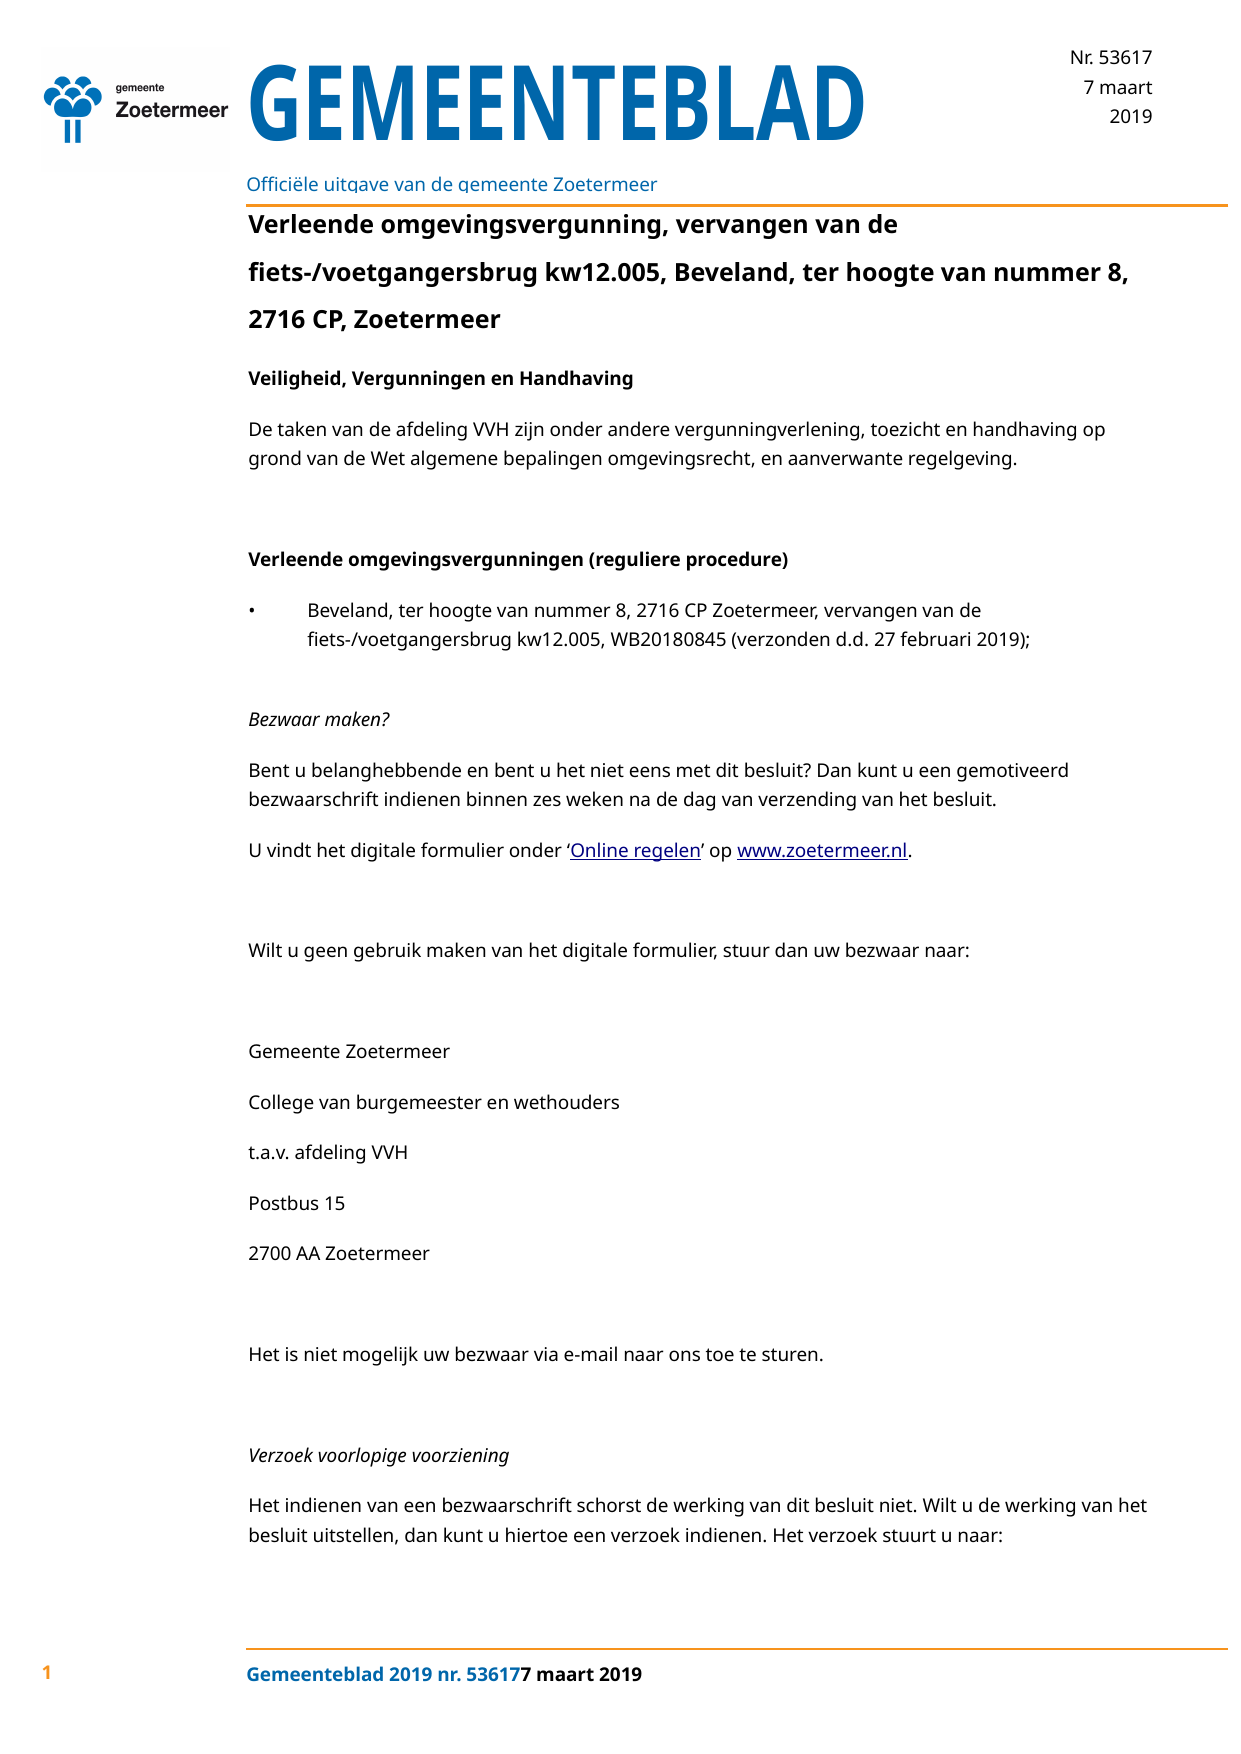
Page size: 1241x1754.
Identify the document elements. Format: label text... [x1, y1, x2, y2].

list Beveland, ter hoogte van nummer 8, 2716 CP Zoetermeer, vervangen van de fiets-/voetgangersbrug kw12.005, WB20180845 (verzonden d.d. 27 februari 2019); [248, 597, 1152, 652]
picture [41, 47, 231, 172]
text Postbus 15 [248, 1190, 1152, 1215]
text Bezwaar maken? [248, 706, 1152, 732]
text De taken van de afdeling VVH zijn onder andere vergunningverlening, toezicht en handhaving op grond van de Wet algemene bepalingen omgevingsrecht, en aanverwante regelgeving. [248, 416, 1152, 471]
text Verleende omgevingsvergunningen (reguliere procedure) [248, 546, 1152, 572]
text Verleende omgevingsvergunning, vervangen van de fiets-/voetgangersbrug kw12.005, Beveland, ter hoogte van nummer 8, 2716 CP, Zoetermeer [248, 207, 1152, 336]
text 2700 AA Zoetermeer [248, 1240, 1152, 1266]
text College van burgemeester en wethouders [248, 1089, 1152, 1114]
text Veiligheid, Vergunningen en Handhaving [248, 366, 1152, 391]
text Verzoek voorlopige voorziening [248, 1442, 1152, 1467]
text U vindt het digitale formulier onder ‘Online regelen’ op www.zoetermeer.nl. [248, 837, 1152, 862]
text Gemeente Zoetermeer [248, 1038, 1152, 1064]
text Bent u belanghebbende en bent u het niet eens met dit besluit? Dan kunt u een gemotiveerd bezwaarschrift indienen binnen zes weken na de dag van verzending van het besluit. [248, 757, 1152, 812]
text Wilt u geen gebruik maken van het digitale formulier, stuur dan uw bezwaar naar: [248, 938, 1152, 963]
text Het is niet mogelijk uw bezwaar via e-mail naar ons toe te sturen. [248, 1341, 1152, 1367]
text t.a.v. afdeling VVH [248, 1139, 1152, 1165]
text Het indienen van een bezwaarschrift schorst de werking van dit besluit niet. Wilt u de werking van het besluit uitstellen, dan kunt u hiertoe een verzoek indienen. Het verzoek stuurt u naar: [248, 1492, 1152, 1547]
